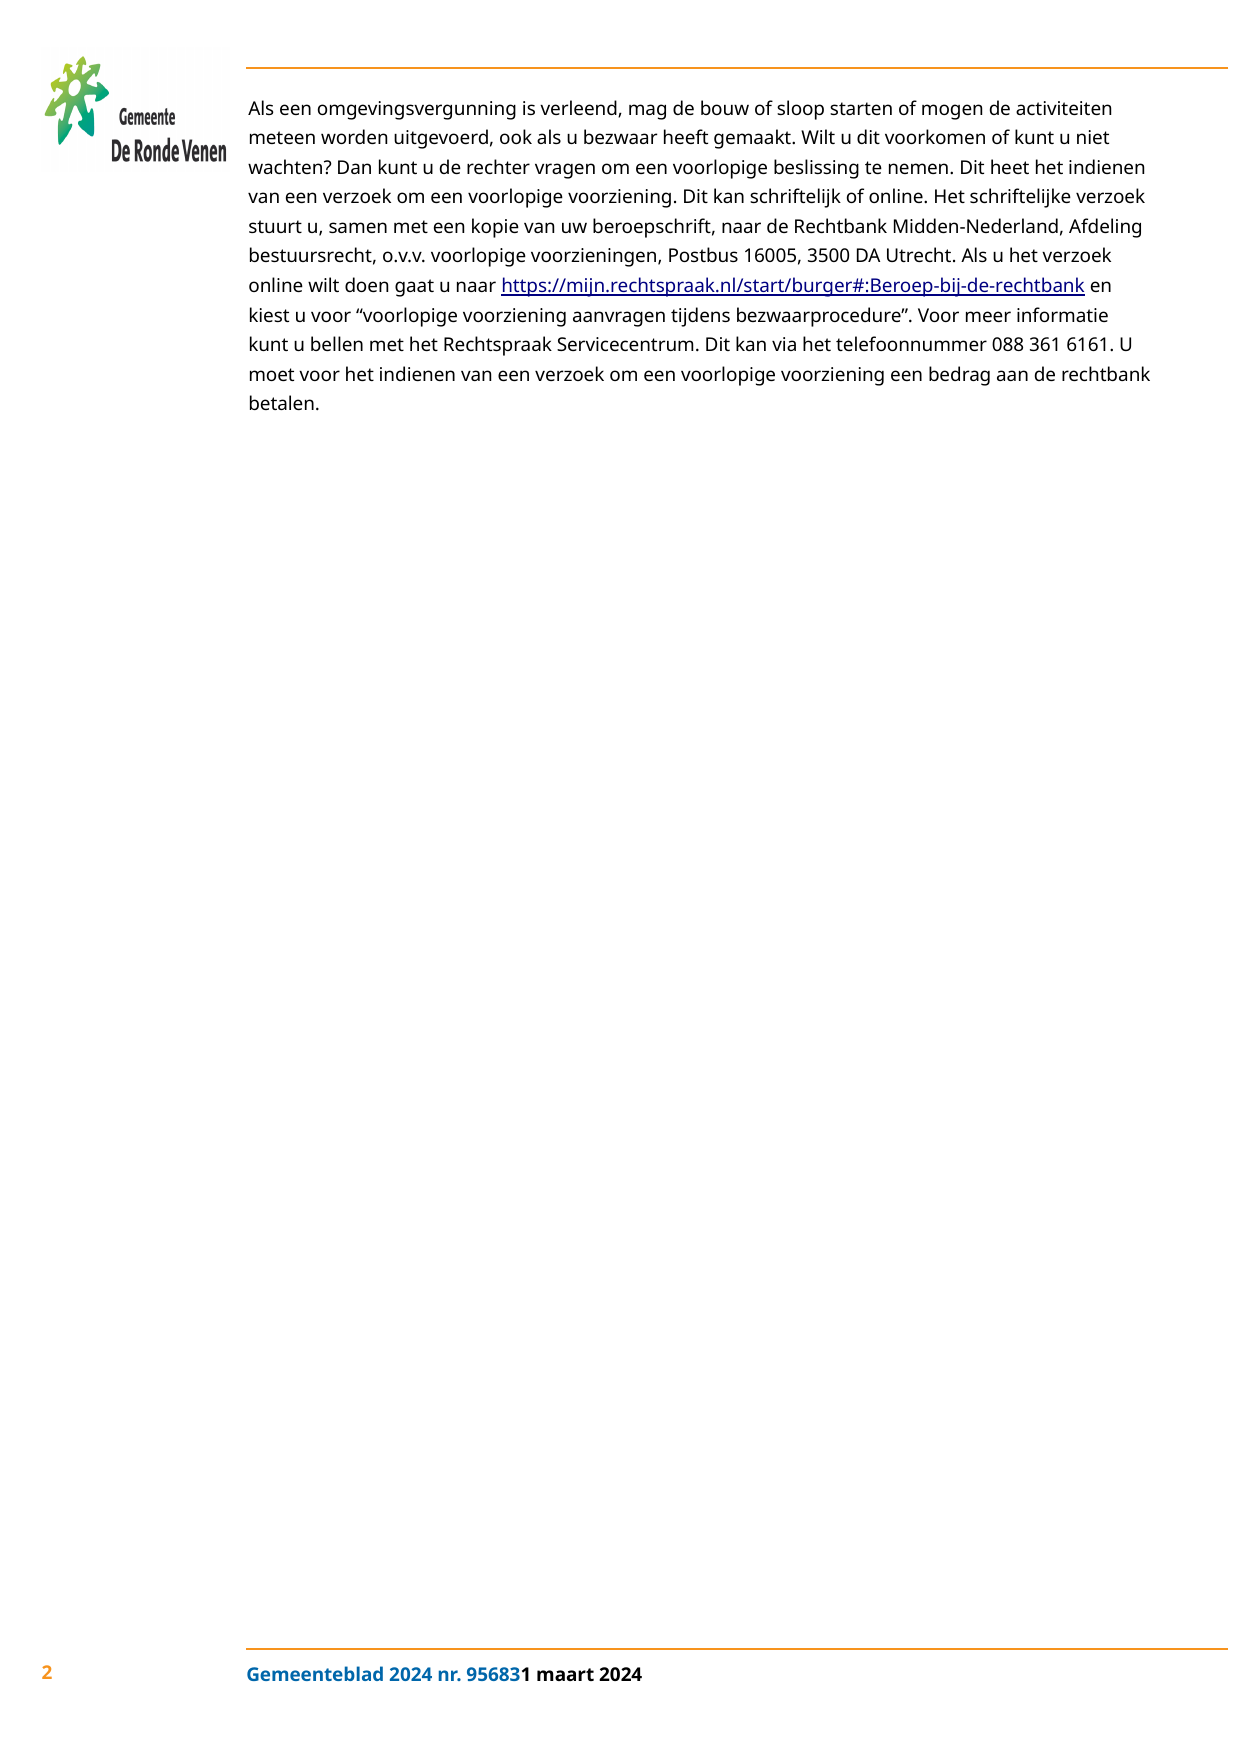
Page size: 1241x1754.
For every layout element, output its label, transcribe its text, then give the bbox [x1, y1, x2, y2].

text Als een omgevingsvergunning is verleend, mag de bouw of sloop starten of mogen de activiteiten meteen worden uitgevoerd, ook als u bezwaar heeft gemaakt. Wilt u dit voorkomen of kunt u niet wachten? Dan kunt u de rechter vragen om een voorlopige beslissing te nemen. Dit heet het indienen van een verzoek om een voorlopige voorziening. Dit kan schriftelijk of online. Het schriftelijke verzoek stuurt u, samen met een kopie van uw beroepschrift, naar de Rechtbank Midden-Nederland, Afdeling bestuursrecht, o.v.v. voorlopige voorzieningen, Postbus 16005, 3500 DA Utrecht. Als u het verzoek online wilt doen gaat u naar https://mijn.rechtspraak.nl/start/burger#:Beroep-bij-de-rechtbank en kiest u voor “voorlopige voorziening aanvragen tijdens bezwaarprocedure”. Voor meer informatie kunt u bellen met het Rechtspraak Servicecentrum. Dit kan via het telefoonnummer 088 361 6161. U moet voor het indienen van een verzoek om een voorlopige voorziening een bedrag aan de rechtbank betalen. [248, 95, 1152, 416]
picture [41, 47, 231, 172]
